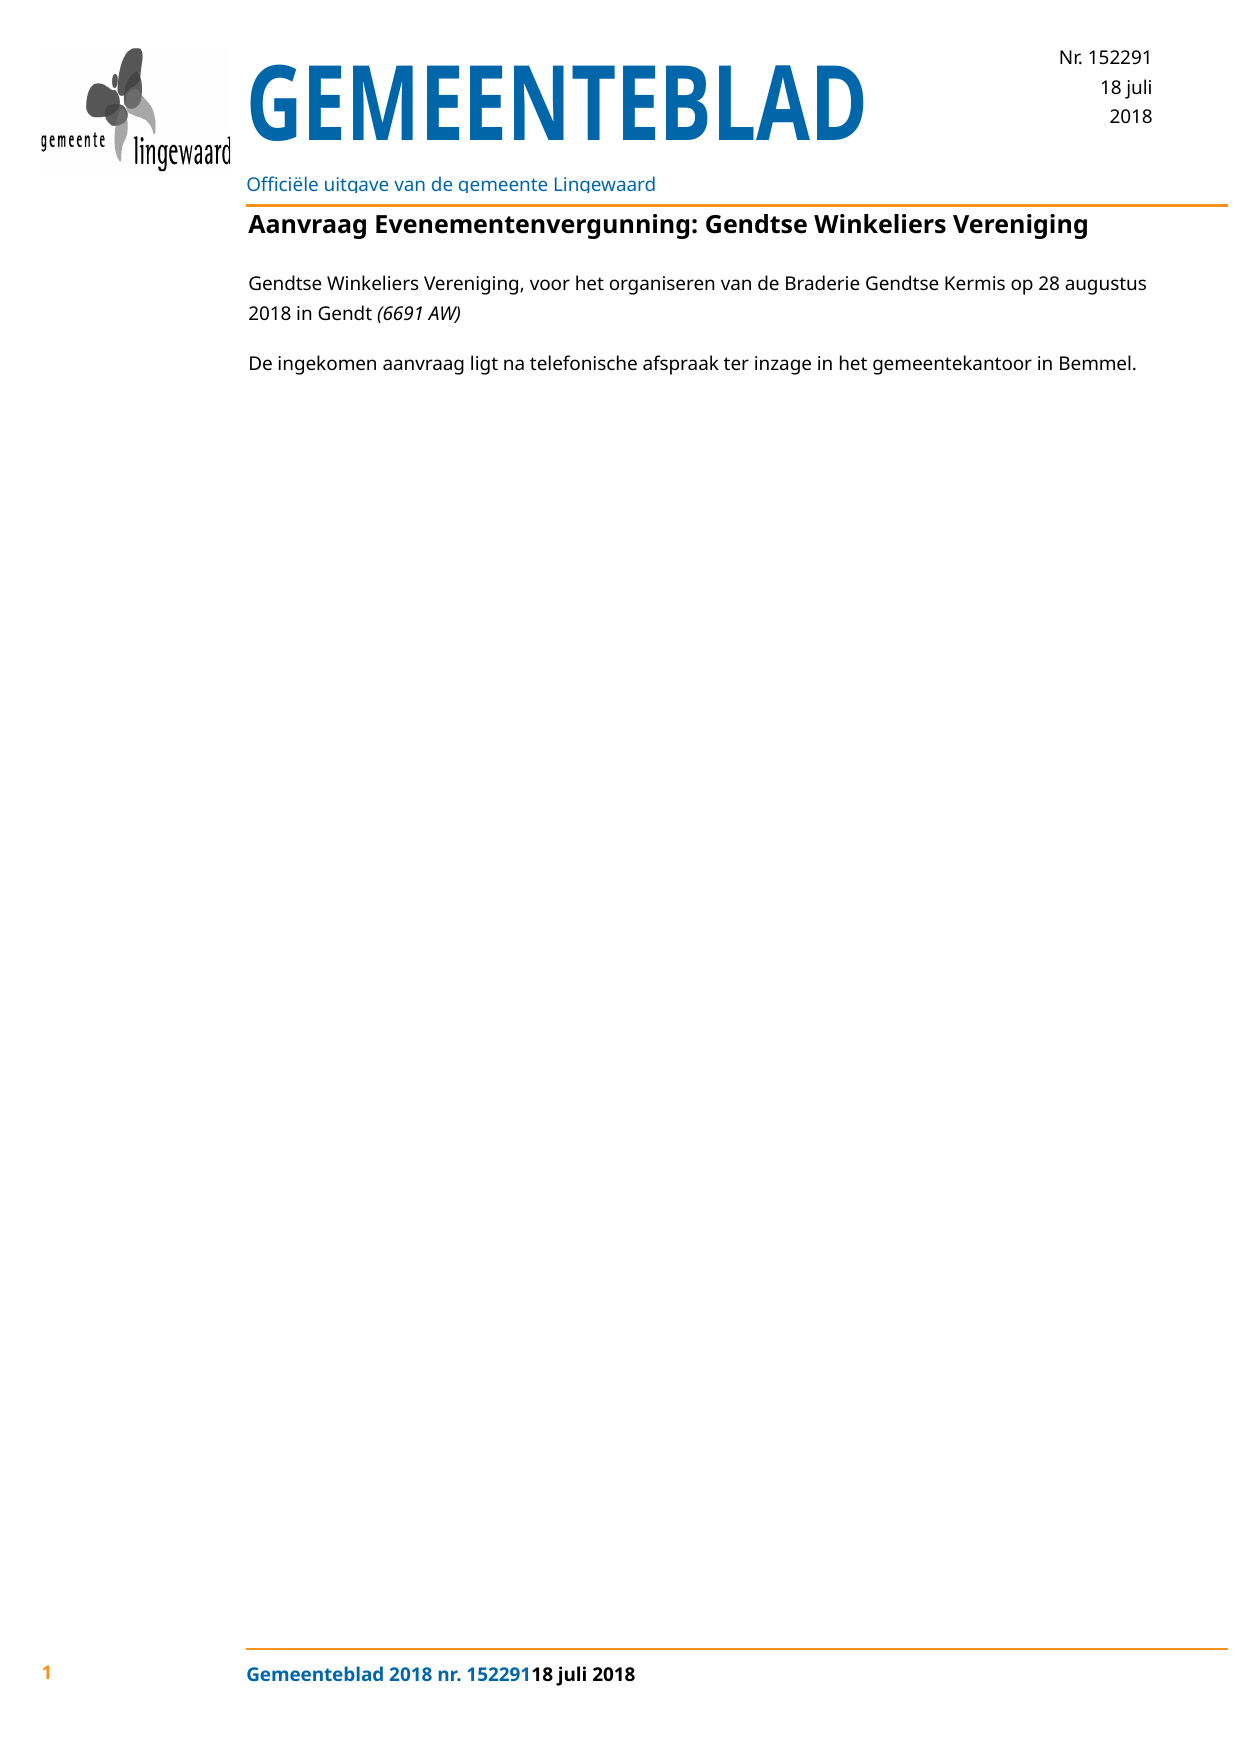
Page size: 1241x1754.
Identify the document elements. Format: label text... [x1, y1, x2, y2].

text De ingekomen aanvraag ligt na telefonische afspraak ter inzage in het gemeentekantoor in Bemmel. [248, 350, 1152, 376]
text Aanvraag Evenementenvergunning: Gendtse Winkeliers Vereniging [248, 207, 1152, 241]
picture [41, 47, 231, 172]
text Gendtse Winkeliers Vereniging, voor het organiseren van de Braderie Gendtse Kermis op 28 augustus 2018 in Gendt (6691 AW) [248, 270, 1152, 326]
